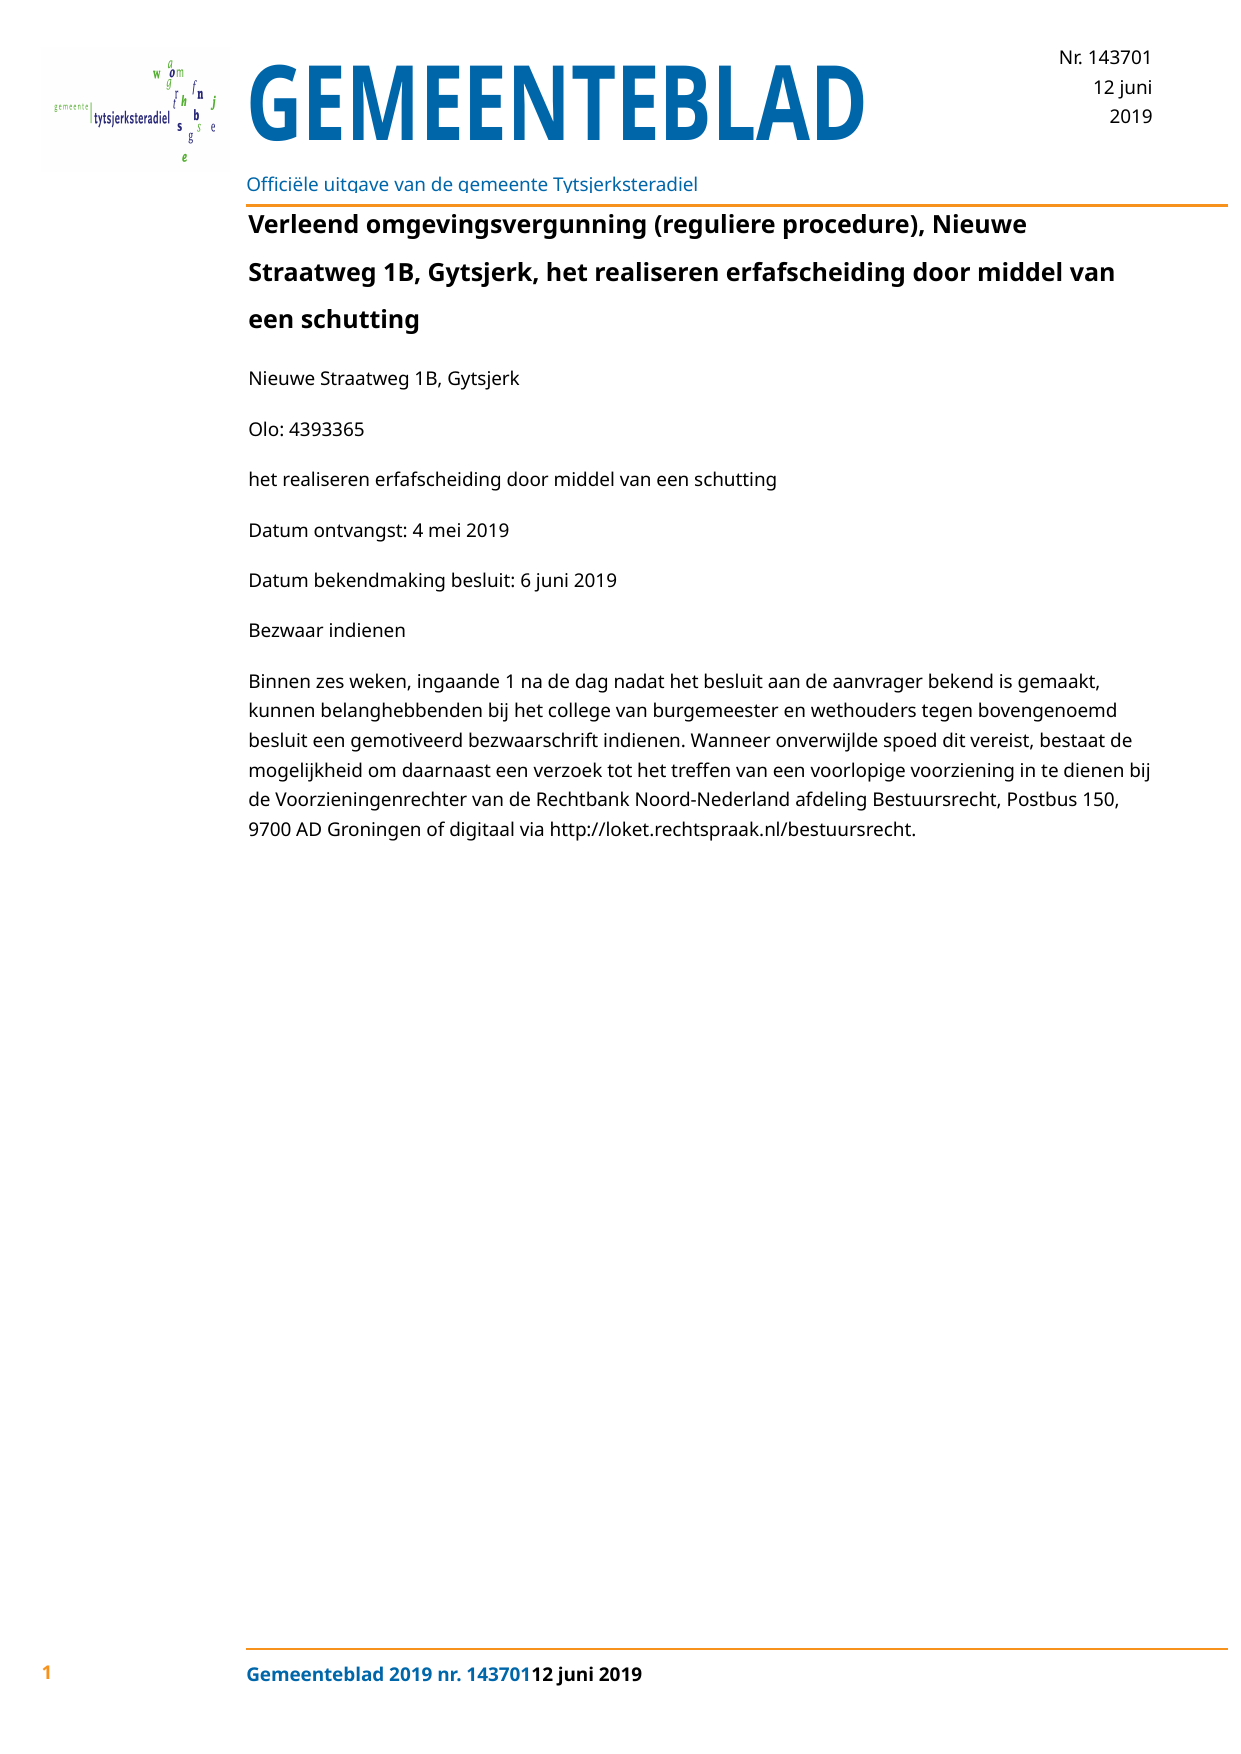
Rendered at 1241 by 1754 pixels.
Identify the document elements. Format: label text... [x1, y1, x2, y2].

text Olo: 4393365 [248, 416, 1152, 442]
text Datum bekendmaking besluit: 6 juni 2019 [248, 567, 1152, 593]
text Datum ontvangst: 4 mei 2019 [248, 517, 1152, 542]
text Nieuwe Straatweg 1B, Gytsjerk [248, 366, 1152, 391]
picture [41, 47, 231, 172]
text Verleend omgevingsvergunning (reguliere procedure), Nieuwe Straatweg 1B, Gytsjerk, het realiseren erfafscheiding door middel van een schutting [248, 207, 1152, 336]
text Binnen zes weken, ingaande 1 na de dag nadat het besluit aan de aanvrager bekend is gemaakt, kunnen belanghebbenden bij het college van burgemeester en wethouders tegen bovengenoemd besluit een gemotiveerd bezwaarschrift indienen. Wanneer onverwijlde spoed dit vereist, bestaat de mogelijkheid om daarnaast een verzoek tot het treffen van een voorlopige voorziening in te dienen bij de Voorzieningenrechter van de Rechtbank Noord-Nederland afdeling Bestuursrecht, Postbus 150, 9700 AD Groningen of digitaal via http://loket.rechtspraak.nl/bestuursrecht. [248, 668, 1152, 842]
text Bezwaar indienen [248, 618, 1152, 643]
text het realiseren erfafscheiding door middel van een schutting [248, 466, 1152, 492]
